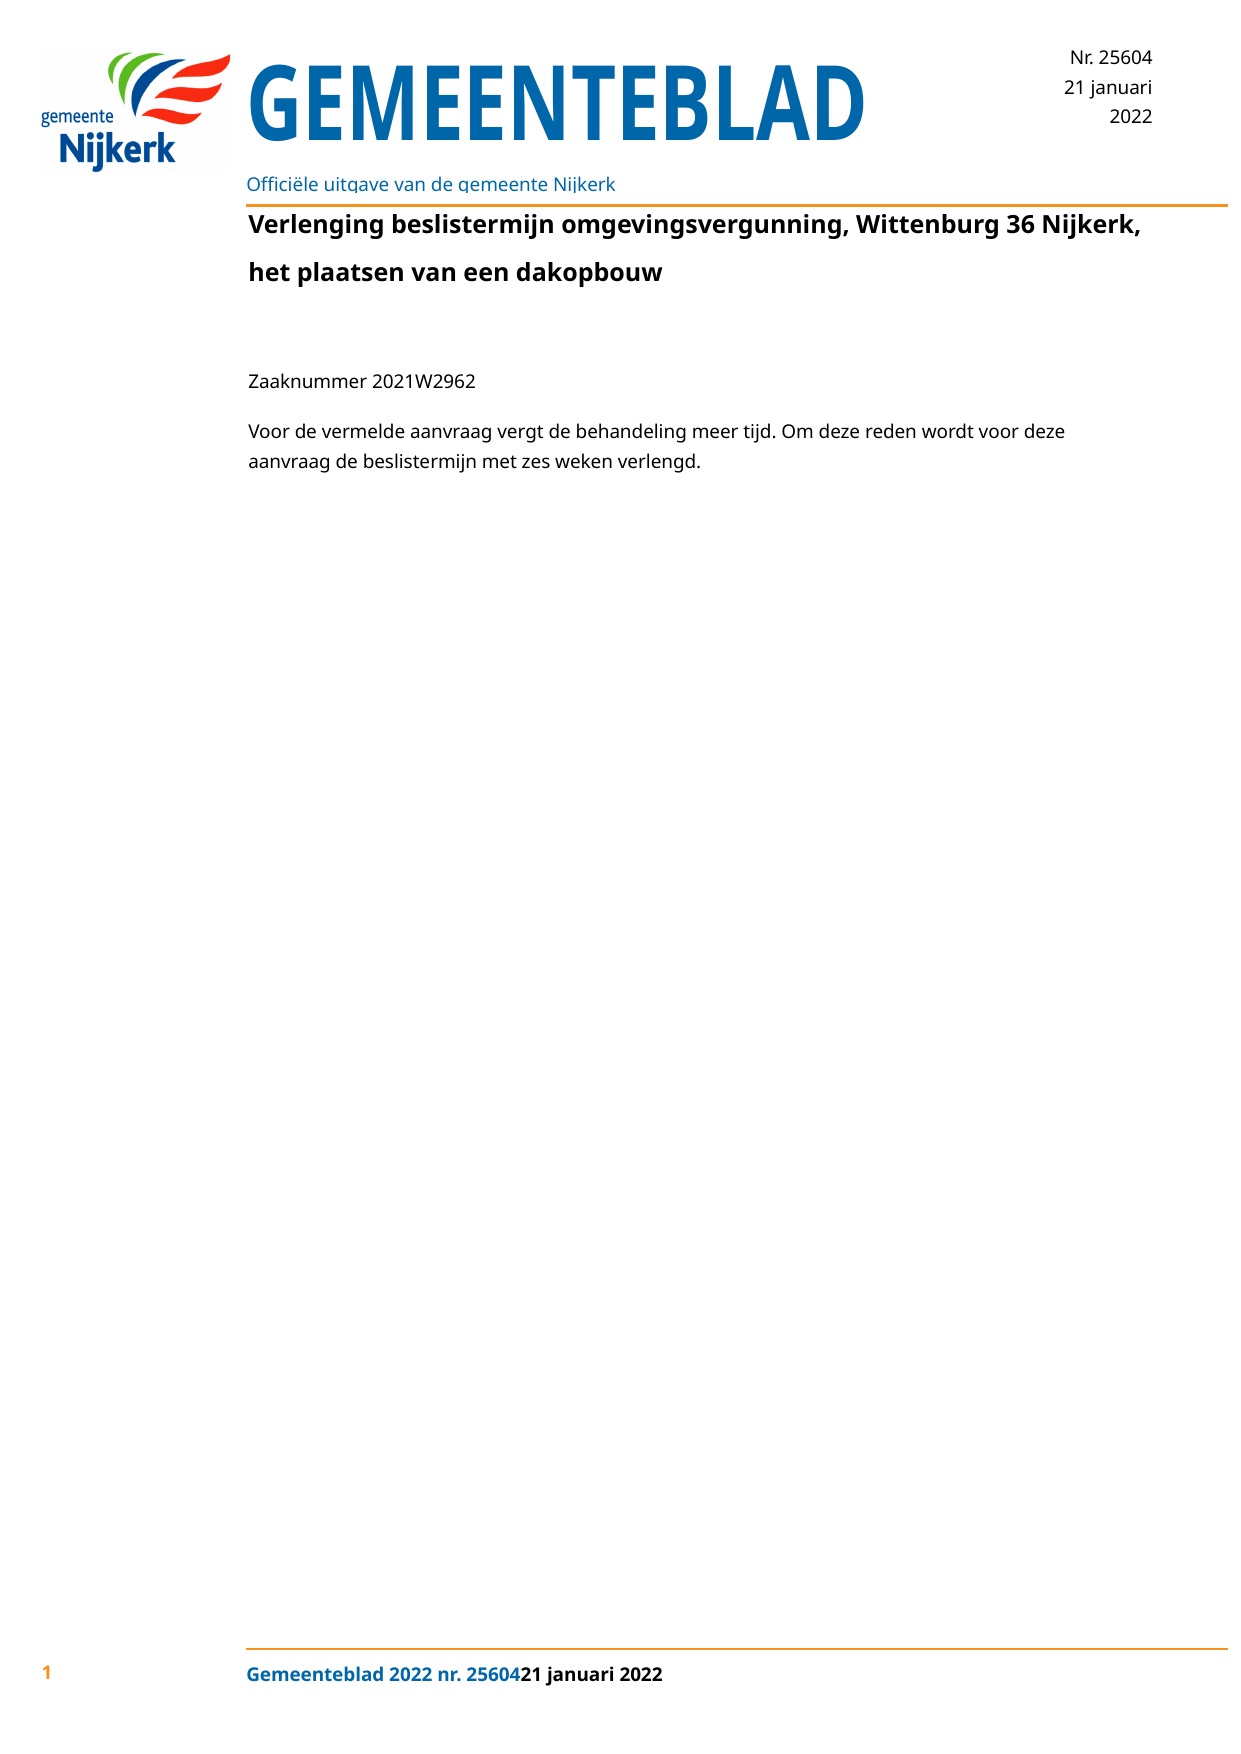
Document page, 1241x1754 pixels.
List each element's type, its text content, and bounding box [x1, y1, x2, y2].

text Voor de vermelde aanvraag vergt de behandeling meer tijd. Om deze reden wordt voor deze aanvraag de beslistermijn met zes weken verlengd. [248, 419, 1152, 474]
text Verlenging beslistermijn omgevingsvergunning, Wittenburg 36 Nijkerk, het plaatsen van een dakopbouw [248, 207, 1152, 288]
text Zaaknummer 2021W2962 [248, 368, 1152, 394]
picture [41, 47, 231, 172]
